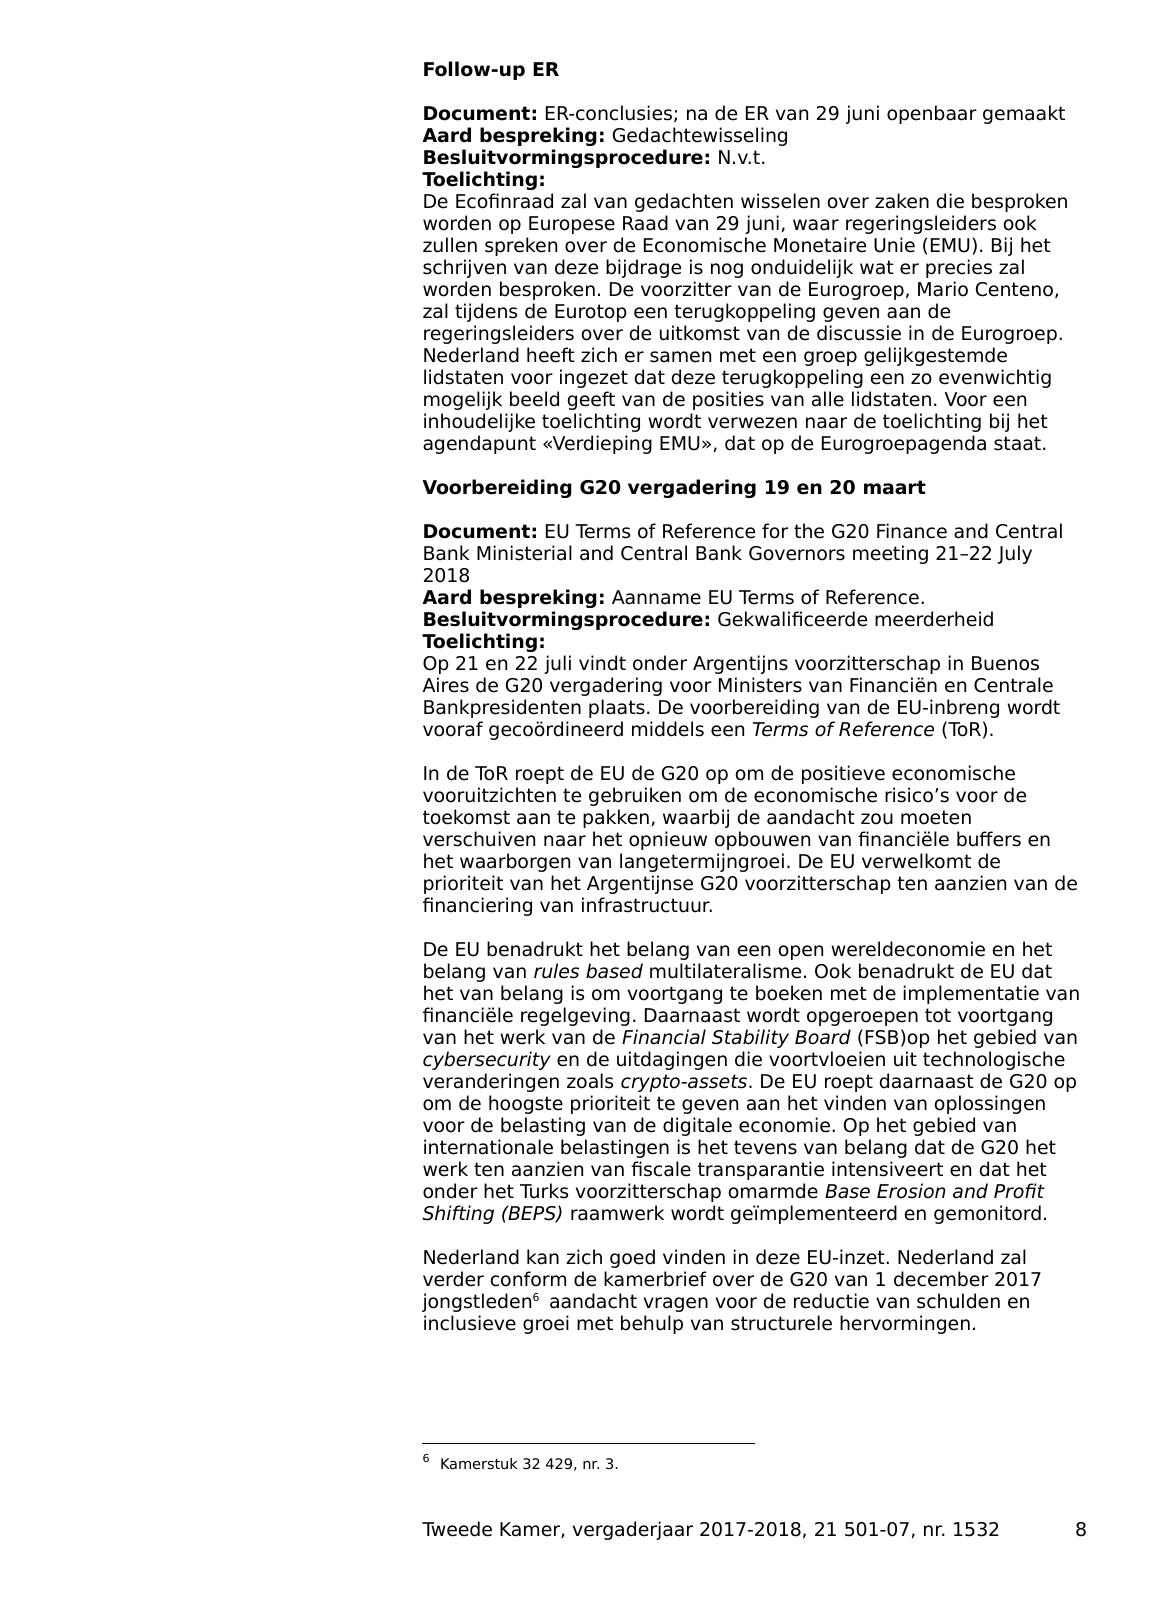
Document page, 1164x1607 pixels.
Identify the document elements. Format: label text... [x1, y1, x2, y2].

text De Ecofinraad zal van gedachten wisselen over zaken die besproken worden op Europese Raad van 29 juni, waar regeringsleiders ook zullen spreken over de Economische Monetaire Unie (EMU). Bij het schrijven van deze bijdrage is nog onduidelijk wat er precies zal worden besproken. De voorzitter van de Eurogroep, Mario Centeno, zal tijdens de Eurotop een terugkoppeling geven aan de regeringsleiders over de uitkomst van de discussie in de Eurogroep. Nederland heeft zich er samen met een groep gelijkgestemde lidstaten voor ingezet dat deze terugkoppeling een zo evenwichtig mogelijk beeld geeft van de posities van alle lidstaten. Voor een inhoudelijke toelichting wordt verwezen naar de toelichting bij het agendapunt «Verdieping EMU», dat op de Eurogroepagenda staat. [422, 191, 1087, 455]
text In de ToR roept de EU de G20 op om de positieve economische vooruitzichten te gebruiken om de economische risico’s voor de toekomst aan te pakken, waarbij de aandacht zou moeten verschuiven naar het opnieuw opbouwen van financiële buffers en het waarborgen van langetermijngroei. De EU verwelkomt de prioriteit van het Argentijnse G20 voorzitterschap ten aanzien van de financiering van infrastructuur. [422, 763, 1087, 917]
text Nederland kan zich goed vinden in deze EU-inzet. Nederland zal verder conform de kamerbrief over de G20 van 1 december 2017 jongstleden aandacht vragen voor de reductie van schulden en inclusieve groei met behulp van structurele hervormingen. [422, 1247, 1087, 1335]
text Besluitvormingsprocedure: Gekwalificeerde meerderheid [422, 609, 1087, 631]
text Besluitvormingsprocedure: N.v.t. [422, 147, 1087, 169]
text Document: EU Terms of Reference for the G20 Finance and Central Bank Ministerial and Central Bank Governors meeting 21–22 July 2018 [422, 521, 1087, 587]
text Document: ER-conclusies; na de ER van 29 juni openbaar gemaakt [422, 103, 1087, 125]
subtitle Voorbereiding G20 vergadering 19 en 20 maart [422, 477, 1087, 499]
text Kamerstuk 32 429, nr. 3. [422, 1452, 1087, 1474]
text Toelichting: [422, 169, 1087, 191]
text Aard bespreking: Gedachtewisseling [422, 125, 1087, 147]
text Op 21 en 22 juli vindt onder Argentijns voorzitterschap in Buenos Aires de G20 vergadering voor Ministers van Financiën en Centrale Bankpresidenten plaats. De voorbereiding van de EU-inbreng wordt vooraf gecoördineerd middels een Terms of Reference (ToR). [422, 653, 1087, 741]
subtitle Follow-up ER [422, 59, 1087, 81]
text Aard bespreking: Aanname EU Terms of Reference. [422, 587, 1087, 609]
text Toelichting: [422, 631, 1087, 653]
text De EU benadrukt het belang van een open wereldeconomie en het belang van rules based multilateralisme. Ook benadrukt de EU dat het van belang is om voortgang te boeken met de implementatie van financiële regelgeving. Daarnaast wordt opgeroepen tot voortgang van het werk van de Financial Stability Board (FSB)op het gebied van cybersecurity en de uitdagingen die voortvloeien uit technologische veranderingen zoals crypto-assets. De EU roept daarnaast de G20 op om de hoogste prioriteit te geven aan het vinden van oplossingen voor de belasting van de digitale economie. Op het gebied van internationale belastingen is het tevens van belang dat de G20 het werk ten aanzien van fiscale transparantie intensiveert en dat het onder het Turks voorzitterschap omarmde Base Erosion and Profit Shifting (BEPS) raamwerk wordt geïmplementeerd en gemonitord. [422, 939, 1087, 1225]
